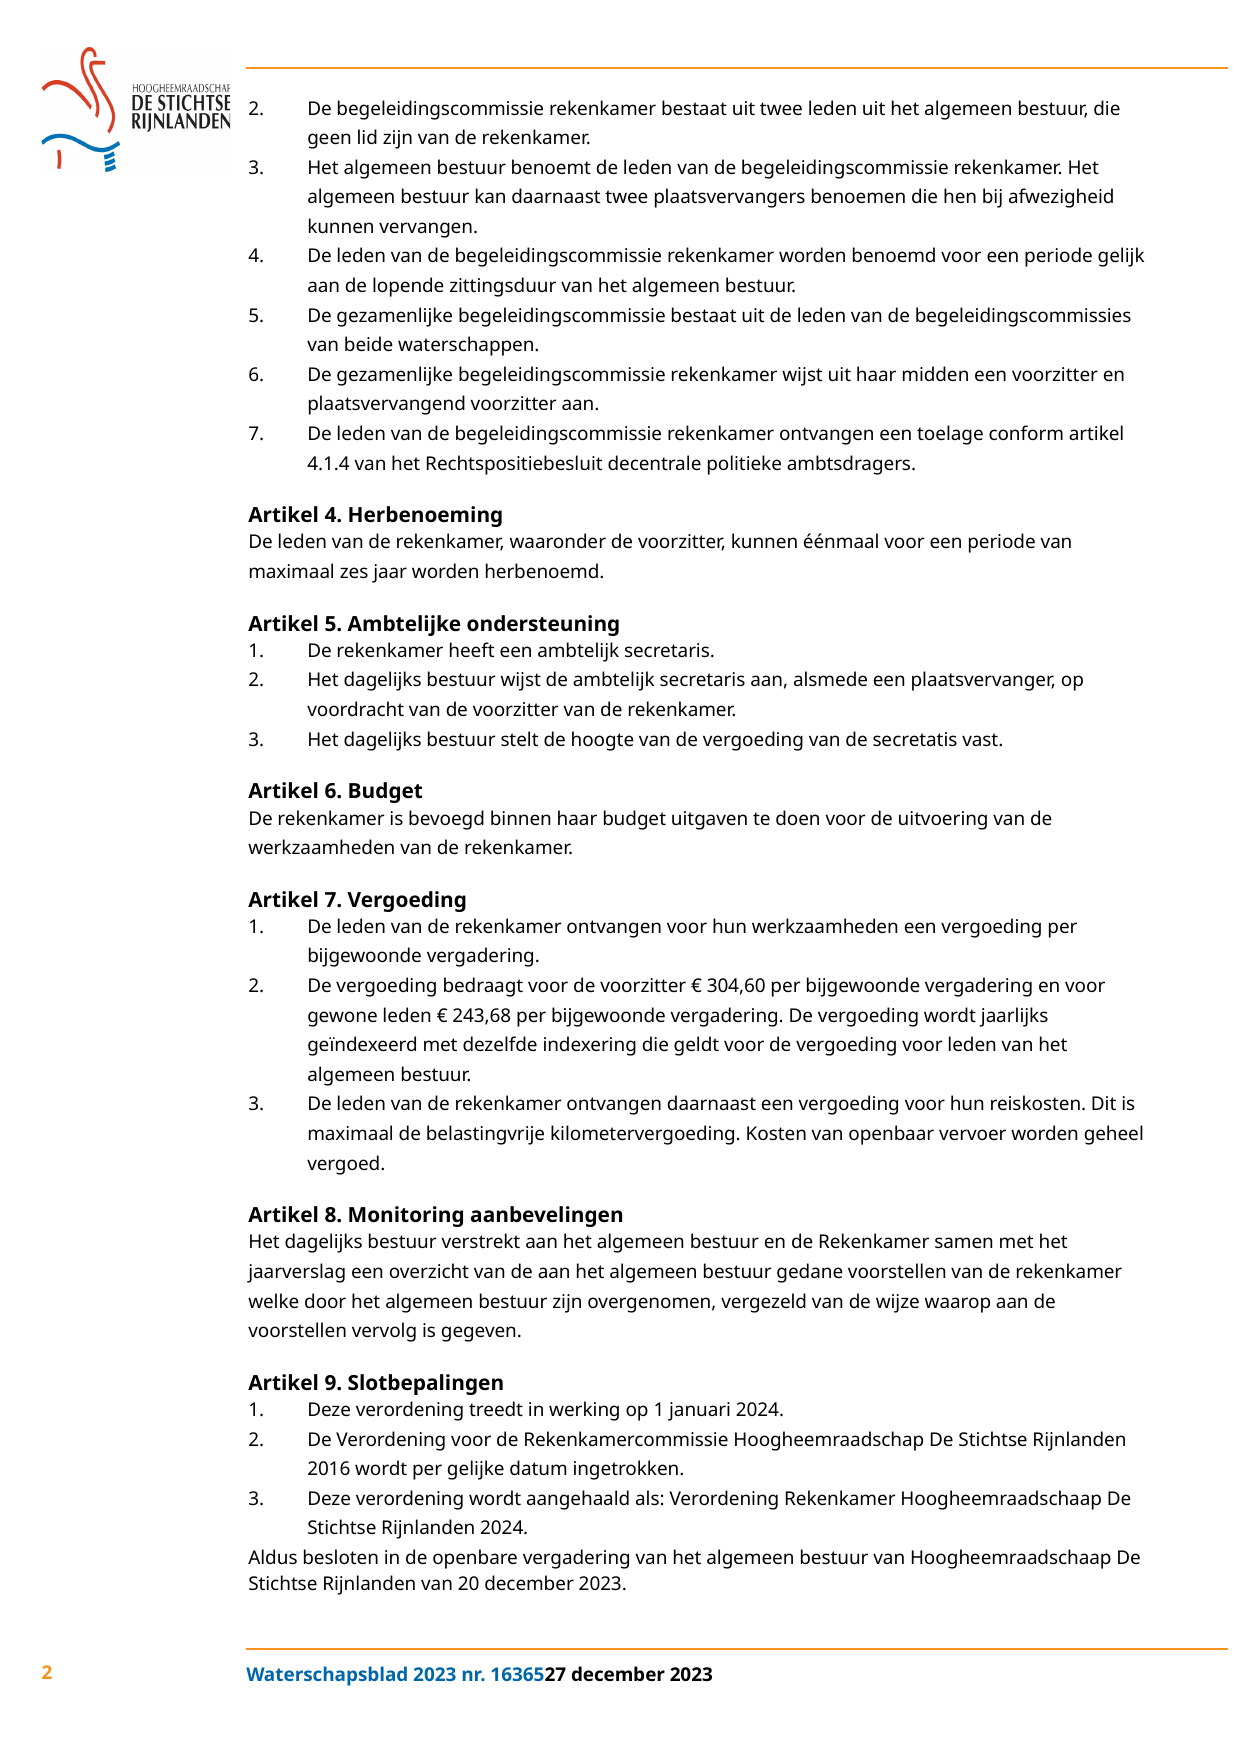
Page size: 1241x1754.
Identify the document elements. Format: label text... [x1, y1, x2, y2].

text Artikel 8. Monitoring aanbevelingen [248, 1200, 1152, 1229]
text Het dagelijks bestuur verstrekt aan het algemeen bestuur en de Rekenkamer samen met het jaarverslag een overzicht van de aan het algemeen bestuur gedane voorstellen van de rekenkamer welke door het algemeen bestuur zijn overgenomen, vergezeld van de wijze waarop aan de voorstellen vervolg is gegeven. [248, 1229, 1152, 1343]
text Artikel 5. Ambtelijke ondersteuning [248, 609, 1152, 637]
list De rekenkamer heeft een ambtelijk secretaris. [248, 637, 1152, 663]
list De leden van de rekenkamer ontvangen voor hun werkzaamheden een vergoeding per bijgewoonde vergadering. [248, 913, 1152, 968]
text Artikel 7. Vergoeding [248, 885, 1152, 913]
list De begeleidingscommissie rekenkamer bestaat uit twee leden uit het algemeen bestuur, die geen lid zijn van de rekenkamer. [248, 95, 1152, 150]
list Het algemeen bestuur benoemt de leden van de begeleidingscommissie rekenkamer. Het algemeen bestuur kan daarnaast twee plaatsvervangers benoemen die hen bij afwezigheid kunnen vervangen. [248, 154, 1152, 239]
list De leden van de begeleidingscommissie rekenkamer worden benoemd voor een periode gelijk aan de lopende zittingsduur van het algemeen bestuur. [248, 243, 1152, 298]
list Deze verordening wordt aangehaald als: Verordening Rekenkamer Hoogheemraadschaap De Stichtse Rijnlanden 2024. [248, 1485, 1152, 1540]
list Het dagelijks bestuur wijst de ambtelijk secretaris aan, alsmede een plaatsvervanger, op voordracht van de voorzitter van de rekenkamer. [248, 667, 1152, 722]
text De rekenkamer is bevoegd binnen haar budget uitgaven te doen voor de uitvoering van de werkzaamheden van de rekenkamer. [248, 805, 1152, 860]
list De Verordening voor de Rekenkamercommissie Hoogheemraadschap De Stichtse Rijnlanden 2016 wordt per gelijke datum ingetrokken. [248, 1426, 1152, 1481]
list De gezamenlijke begeleidingscommissie bestaat uit de leden van de begeleidingscommissies van beide waterschappen. [248, 302, 1152, 357]
text De leden van de rekenkamer, waaronder de voorzitter, kunnen éénmaal voor een periode van maximaal zes jaar worden herbenoemd. [248, 529, 1152, 584]
list De leden van de begeleidingscommissie rekenkamer ontvangen een toelage conform artikel 4.1.4 van het Rechtspositiebesluit decentrale politieke ambtsdragers. [248, 420, 1152, 476]
text Artikel 6. Budget [248, 776, 1152, 805]
list Het dagelijks bestuur stelt de hoogte van de vergoeding van de secretatis vast. [248, 726, 1152, 752]
list De gezamenlijke begeleidingscommissie rekenkamer wijst uit haar midden een voorzitter en plaatsvervangend voorzitter aan. [248, 361, 1152, 416]
text Aldus besloten in de openbare vergadering van het algemeen bestuur van Hoogheemraadschaap De Stichtse Rijnlanden van 20 december 2023. [248, 1544, 1152, 1596]
text Artikel 4. Herbenoeming [248, 500, 1152, 529]
list De vergoeding bedraagt voor de voorzitter € 304,60 per bijgewoonde vergadering en voor gewone leden € 243,68 per bijgewoonde vergadering. De vergoeding wordt jaarlijks geïndexeerd met dezelfde indexering die geldt voor de vergoeding voor leden van het algemeen bestuur. [248, 972, 1152, 1087]
text Artikel 9. Slotbepalingen [248, 1368, 1152, 1396]
picture [41, 47, 231, 172]
list De leden van de rekenkamer ontvangen daarnaast een vergoeding voor hun reiskosten. Dit is maximaal de belastingvrije kilometervergoeding. Kosten van openbaar vervoer worden geheel vergoed. [248, 1091, 1152, 1176]
list Deze verordening treedt in werking op 1 januari 2024. [248, 1396, 1152, 1422]
